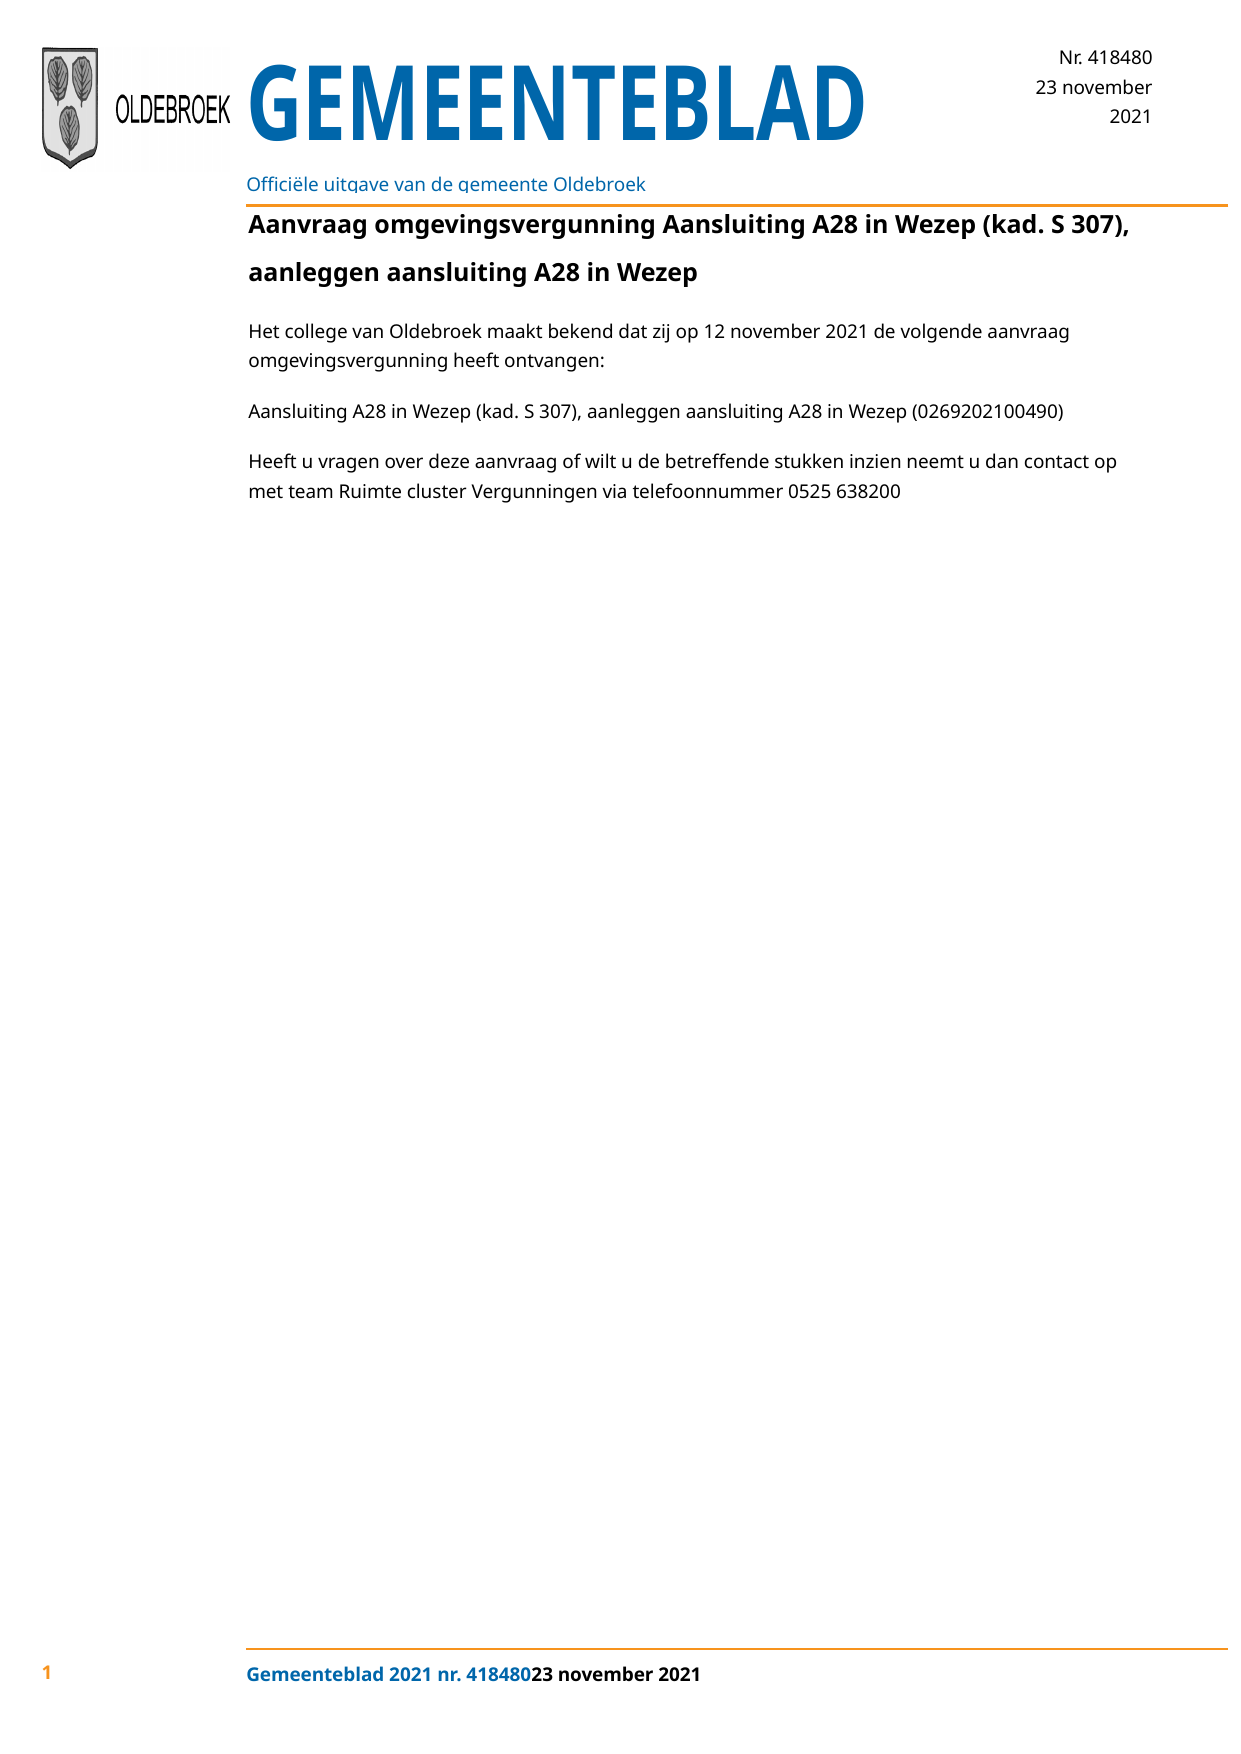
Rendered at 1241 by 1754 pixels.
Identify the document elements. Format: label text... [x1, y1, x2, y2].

text Aansluiting A28 in Wezep (kad. S 307), aanleggen aansluiting A28 in Wezep (0269202100490) [248, 398, 1152, 424]
text Aanvraag omgevingsvergunning Aansluiting A28 in Wezep (kad. S 307), aanleggen aansluiting A28 in Wezep [248, 207, 1152, 288]
text Het college van Oldebroek maakt bekend dat zij op 12 november 2021 de volgende aanvraag omgevingsvergunning heeft ontvangen: [248, 318, 1152, 373]
text Heeft u vragen over deze aanvraag of wilt u de betreffende stukken inzien neemt u dan contact op met team Ruimte cluster Vergunningen via telefoonnummer 0525 638200 [248, 448, 1152, 504]
picture [41, 47, 231, 172]
